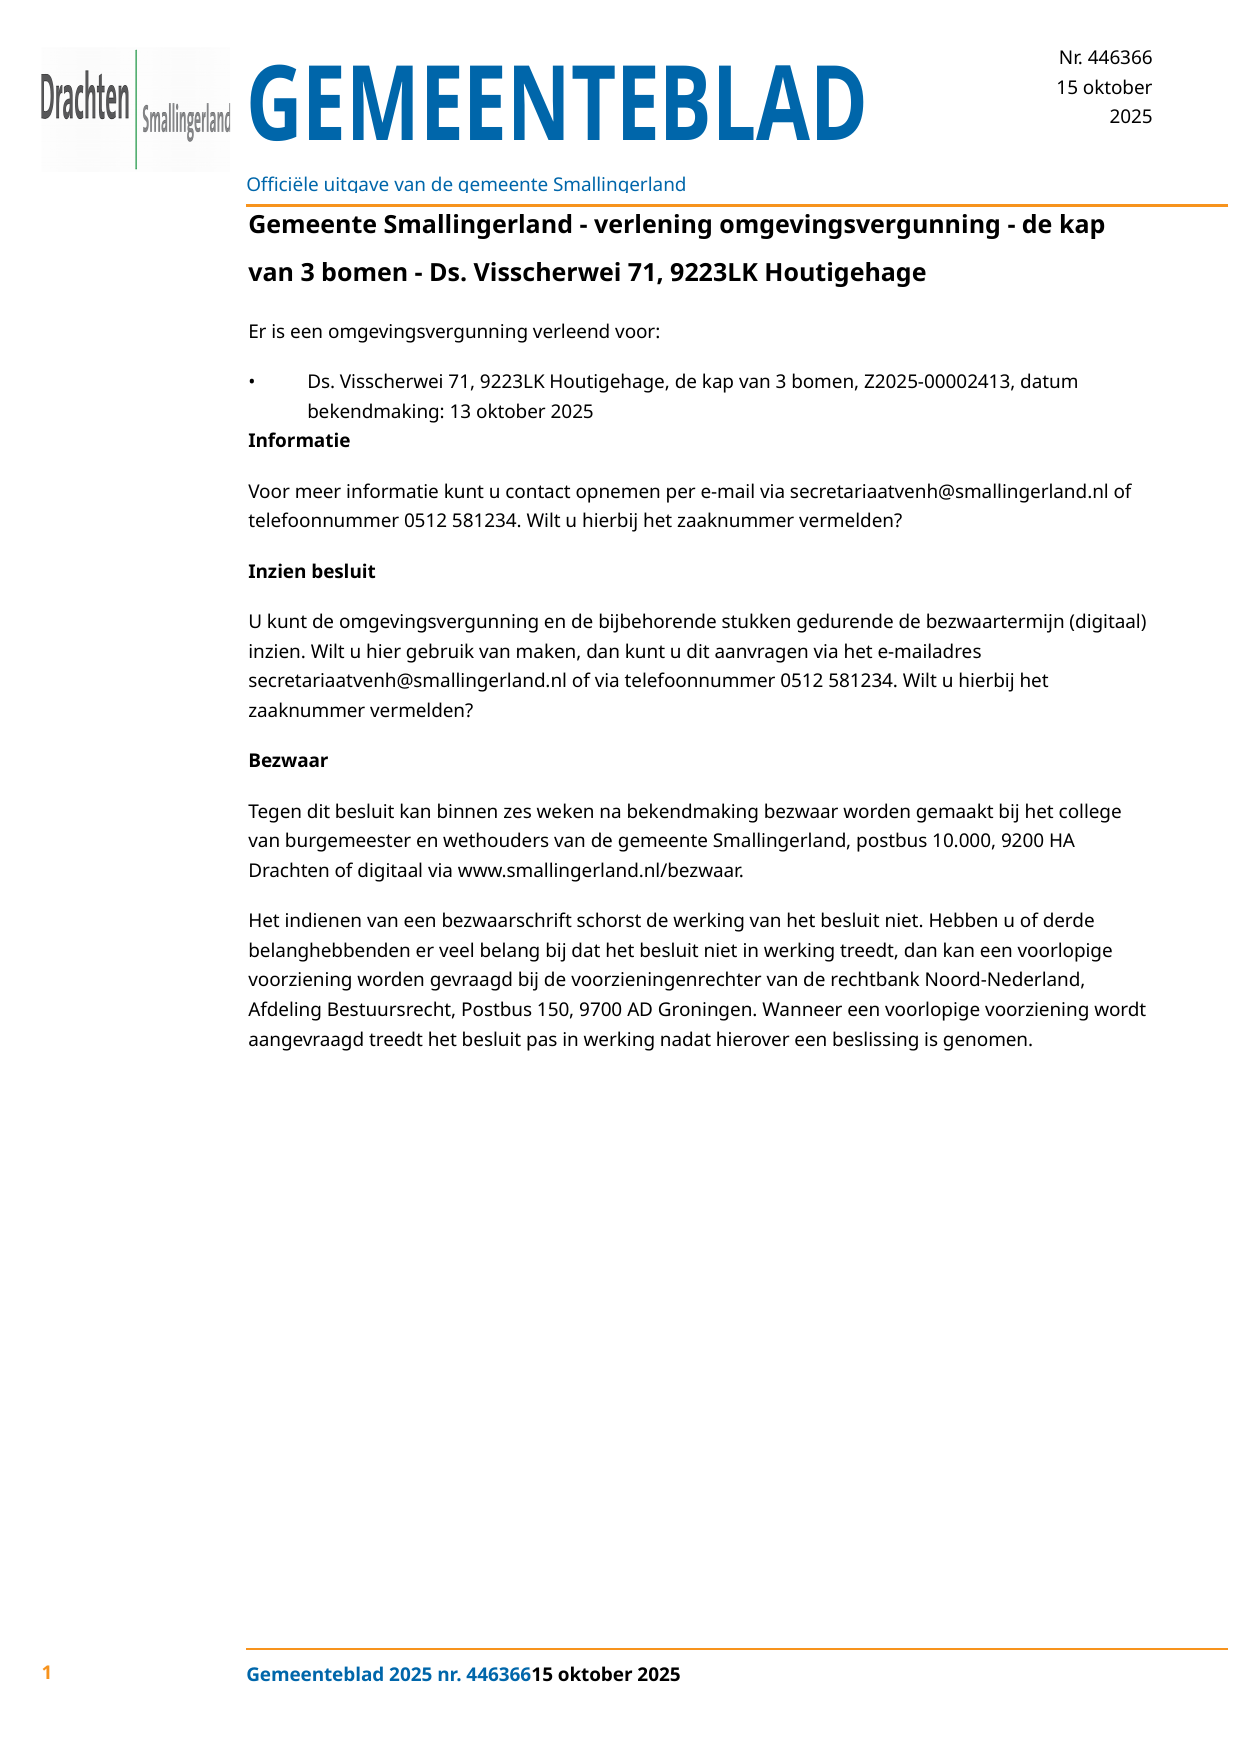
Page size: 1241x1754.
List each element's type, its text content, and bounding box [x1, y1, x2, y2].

text Bezwaar [248, 747, 1152, 773]
text Tegen dit besluit kan binnen zes weken na bekendmaking bezwaar worden gemaakt bij het college van burgemeester en wethouders van de gemeente Smallingerland, postbus 10.000, 9200 HA Drachten of digitaal via www.smallingerland.nl/bezwaar. [248, 798, 1152, 883]
text Er is een omgevingsvergunning verleend voor: [248, 318, 1152, 344]
text Informatie [248, 427, 1152, 453]
text U kunt de omgevingsvergunning en de bijbehorende stukken gedurende de bezwaartermijn (digitaal) inzien. Wilt u hier gebruik van maken, dan kunt u dit aanvragen via het e-mailadres secretariaatvenh@smallingerland.nl of via telefoonnummer 0512 581234. Wilt u hierbij het zaaknummer vermelden? [248, 608, 1152, 723]
text Voor meer informatie kunt u contact opnemen per e-mail via secretariaatvenh@smallingerland.nl of telefoonnummer 0512 581234. Wilt u hierbij het zaaknummer vermelden? [248, 478, 1152, 533]
text Het indienen van een bezwaarschrift schorst de werking van het besluit niet. Hebben u of derde belanghebbenden er veel belang bij dat het besluit niet in werking treedt, dan kan een voorlopige voorziening worden gevraagd bij de voorzieningenrechter van de rechtbank Noord-Nederland, Afdeling Bestuursrecht, Postbus 150, 9700 AD Groningen. Wanneer een voorlopige voorziening wordt aangevraagd treedt het besluit pas in werking nadat hierover een beslissing is genomen. [248, 907, 1152, 1052]
text Gemeente Smallingerland - verlening omgevingsvergunning - de kap van 3 bomen - Ds. Visscherwei 71, 9223LK Houtigehage [248, 207, 1152, 288]
text Inzien besluit [248, 558, 1152, 584]
picture [41, 47, 231, 172]
list Ds. Visscherwei 71, 9223LK Houtigehage, de kap van 3 bomen, Z2025-00002413, datum bekendmaking: 13 oktober 2025 [248, 368, 1152, 424]
